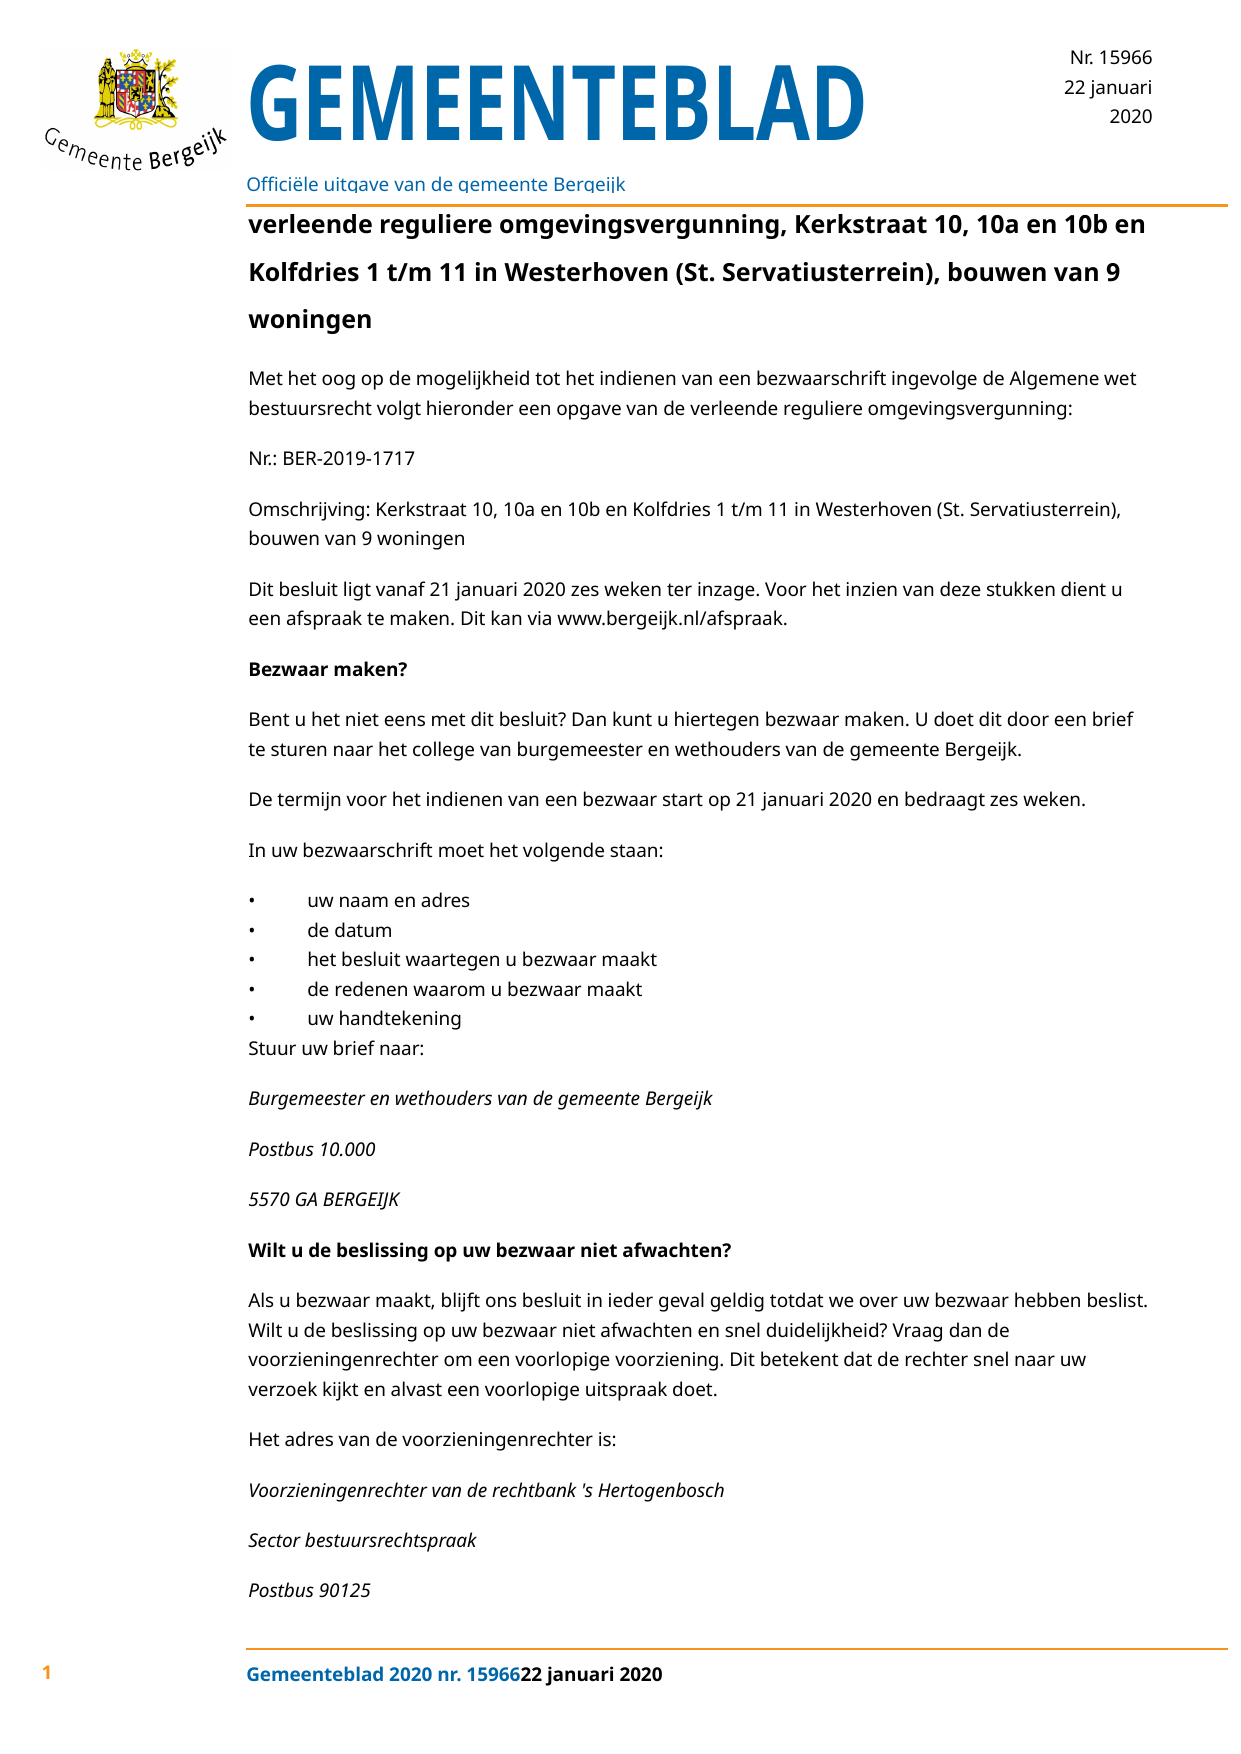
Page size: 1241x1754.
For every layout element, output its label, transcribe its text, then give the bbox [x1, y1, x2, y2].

list het besluit waartegen u bezwaar maakt [248, 946, 1152, 972]
text In uw bezwaarschrift moet het volgende staan: [248, 837, 1152, 862]
text Wilt u de beslissing op uw bezwaar niet afwachten? [248, 1237, 1152, 1262]
list uw handtekening [248, 1006, 1152, 1031]
list uw naam en adres [248, 887, 1152, 913]
picture [41, 47, 231, 172]
text Sector bestuursrechtspraak [248, 1527, 1152, 1553]
text Bent u het niet eens met dit besluit? Dan kunt u hiertegen bezwaar maken. U doet dit door een brief te sturen naar het college van burgemeester en wethouders van de gemeente Bergeijk. [248, 706, 1152, 762]
text Bezwaar maken? [248, 656, 1152, 682]
text Met het oog op de mogelijkheid tot het indienen van een bezwaarschrift ingevolge de Algemene wet bestuursrecht volgt hieronder een opgave van de verleende reguliere omgevingsvergunning: [248, 366, 1152, 421]
text Voorzieningenrechter van de rechtbank 's Hertogenbosch [248, 1477, 1152, 1502]
text Burgemeester en wethouders van de gemeente Bergeijk [248, 1086, 1152, 1111]
text verleende reguliere omgevingsvergunning, Kerkstraat 10, 10a en 10b en Kolfdries 1 t/m 11 in Westerhoven (St. Servatiusterrein), bouwen van 9 woningen [248, 207, 1152, 336]
text Nr.: BER-2019-1717 [248, 446, 1152, 471]
text Postbus 10.000 [248, 1136, 1152, 1162]
list de redenen waarom u bezwaar maakt [248, 976, 1152, 1002]
list de datum [248, 917, 1152, 942]
text Het adres van de voorzieningenrechter is: [248, 1426, 1152, 1452]
text Postbus 90125 [248, 1578, 1152, 1603]
text Dit besluit ligt vanaf 21 januari 2020 zes weken ter inzage. Voor het inzien van deze stukken dient u een afspraak te maken. Dit kan via www.bergeijk.nl/afspraak. [248, 576, 1152, 631]
text Omschrijving: Kerkstraat 10, 10a en 10b en Kolfdries 1 t/m 11 in Westerhoven (St. Servatiusterrein), bouwen van 9 woningen [248, 496, 1152, 551]
text 5570 GA BERGEIJK [248, 1186, 1152, 1212]
text De termijn voor het indienen van een bezwaar start op 21 januari 2020 en bedraagt zes weken. [248, 786, 1152, 812]
text Als u bezwaar maakt, blijft ons besluit in ieder geval geldig totdat we over uw bezwaar hebben beslist. Wilt u de beslissing op uw bezwaar niet afwachten en snel duidelijkheid? Vraag dan de voorzieningenrechter om een voorlopige voorziening. Dit betekent dat de rechter snel naar uw verzoek kijkt en alvast een voorlopige uitspraak doet. [248, 1287, 1152, 1402]
text Stuur uw brief naar: [248, 1035, 1152, 1061]
